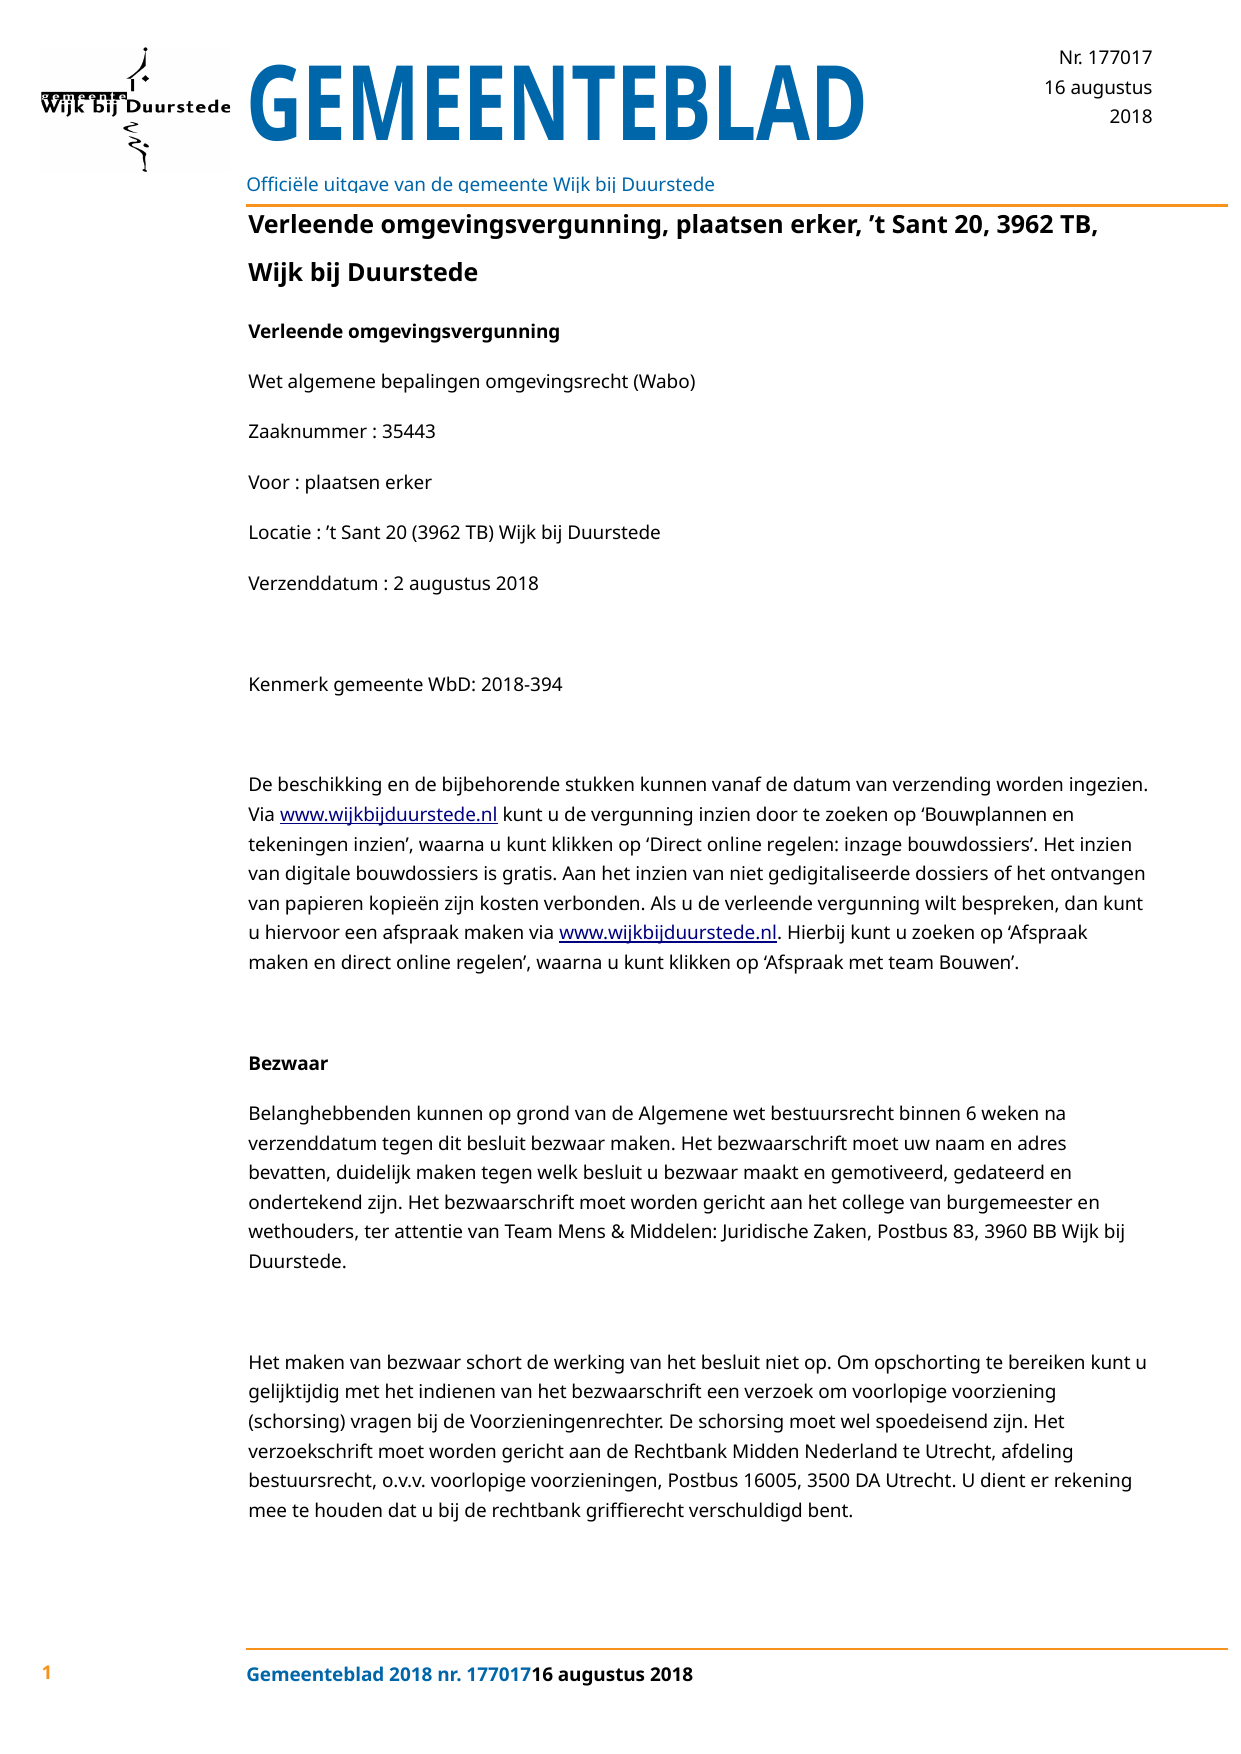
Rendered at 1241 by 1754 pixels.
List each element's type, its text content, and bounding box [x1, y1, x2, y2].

text Wet algemene bepalingen omgevingsrecht (Wabo) [248, 368, 1152, 394]
picture [41, 47, 231, 172]
text Verleende omgevingsvergunning [248, 318, 1152, 344]
text Verleende omgevingsvergunning, plaatsen erker, ’t Sant 20, 3962 TB, Wijk bij Duurstede [248, 207, 1152, 288]
text Voor : plaatsen erker [248, 469, 1152, 495]
text Zaaknummer : 35443 [248, 419, 1152, 444]
text Bezwaar [248, 1050, 1152, 1076]
text Locatie : ’t Sant 20 (3962 TB) Wijk bij Duurstede [248, 519, 1152, 545]
text De beschikking en de bijbehorende stukken kunnen vanaf de datum van verzending worden ingezien. Via www.wijkbijduurstede.nl kunt u de vergunning inzien door te zoeken op ‘Bouwplannen en tekeningen inzien’, waarna u kunt klikken op ‘Direct online regelen: inzage bouwdossiers’. Het inzien van digitale bouwdossiers is gratis. Aan het inzien van niet gedigitaliseerde dossiers of het ontvangen van papieren kopieën zijn kosten verbonden. Als u de verleende vergunning wilt bespreken, dan kunt u hiervoor een afspraak maken via www.wijkbijduurstede.nl. Hierbij kunt u zoeken op ‘Afspraak maken en direct online regelen’, waarna u kunt klikken op ‘Afspraak met team Bouwen’. [248, 772, 1152, 975]
text Belanghebbenden kunnen op grond van de Algemene wet bestuursrecht binnen 6 weken na verzenddatum tegen dit besluit bezwaar maken. Het bezwaarschrift moet uw naam en adres bevatten, duidelijk maken tegen welk besluit u bezwaar maakt en gemotiveerd, gedateerd en ondertekend zijn. Het bezwaarschrift moet worden gericht aan het college van burgemeester en wethouders, ter attentie van Team Mens & Middelen: Juridische Zaken, Postbus 83, 3960 BB Wijk bij Duurstede. [248, 1100, 1152, 1274]
text Het maken van bezwaar schort de werking van het besluit niet op. Om opschorting te bereiken kunt u gelijktijdig met het indienen van het bezwaarschrift een verzoek om voorlopige voorziening (schorsing) vragen bij de Voorzieningenrechter. De schorsing moet wel spoedeisend zijn. Het verzoekschrift moet worden gericht aan de Rechtbank Midden Nederland te Utrecht, afdeling bestuursrecht, o.v.v. voorlopige voorzieningen, Postbus 16005, 3500 DA Utrecht. U dient er rekening mee te houden dat u bij de rechtbank griffierecht verschuldigd bent. [248, 1349, 1152, 1523]
text Kenmerk gemeente WbD: 2018-394 [248, 671, 1152, 697]
text Verzenddatum : 2 augustus 2018 [248, 570, 1152, 596]
